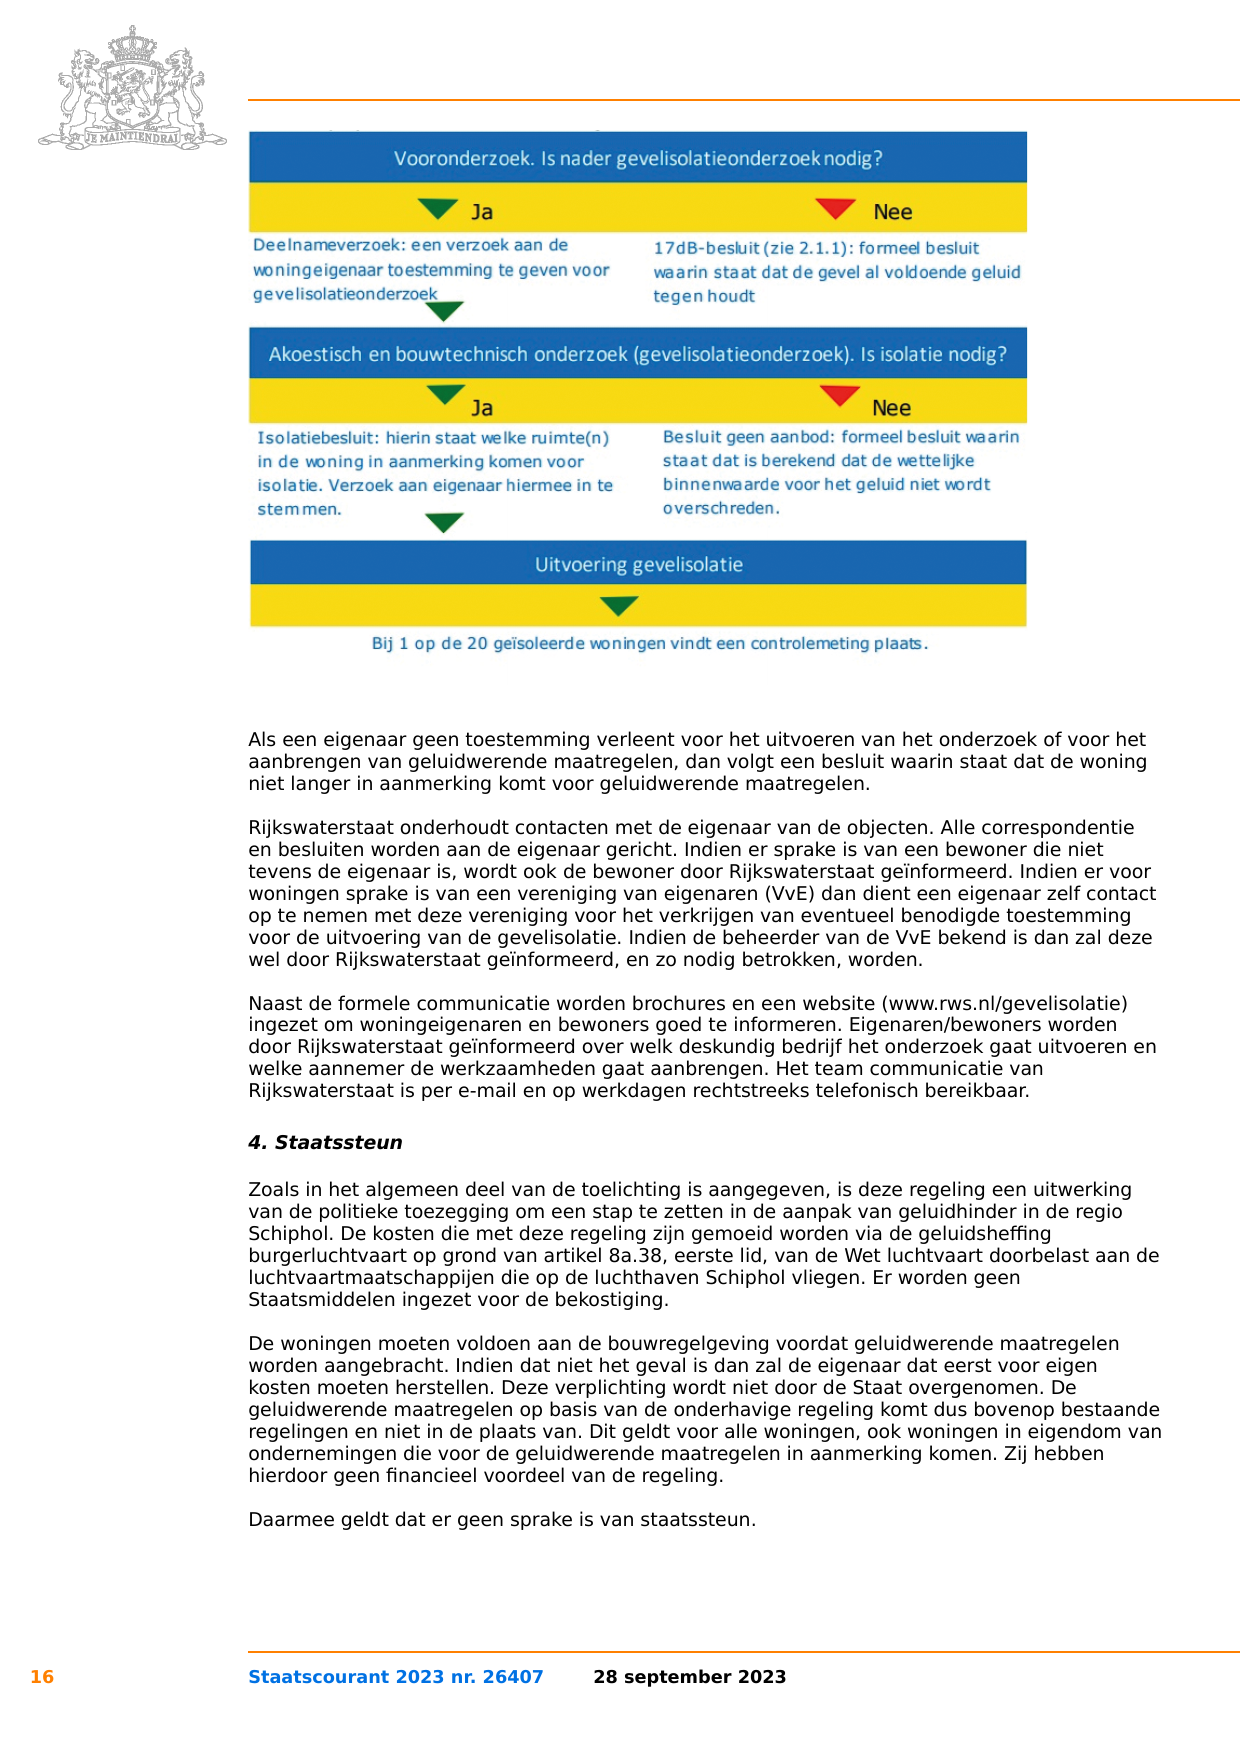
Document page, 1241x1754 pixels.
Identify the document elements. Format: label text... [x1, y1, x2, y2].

text Naast de formele communicatie worden brochures en een website (www.rws.nl/gevelisolatie) ingezet om woningeigenaren en bewoners goed te informeren. Eigenaren/bewoners worden door Rijkswaterstaat geïnformeerd over welk deskundig bedrijf het onderzoek gaat uitvoeren en welke aannemer de werkzaamheden gaat aanbrengen. Het team communicatie van Rijkswaterstaat is per e-mail en op werkdagen rechtstreeks telefonisch bereikbaar. [248, 992, 1163, 1102]
picture [38, 25, 227, 150]
text De woningen moeten voldoen aan de bouwregelgeving voordat geluidwerende maatregelen worden aangebracht. Indien dat niet het geval is dan zal de eigenaar dat eerst voor eigen kosten moeten herstellen. Deze verplichting wordt niet door de Staat overgenomen. De geluidwerende maatregelen op basis van de onderhavige regeling komt dus bovenop bestaande regelingen en niet in de plaats van. Dit geldt voor alle woningen, ook woningen in eigendom van ondernemingen die voor de geluidwerende maatregelen in aanmerking komen. Zij hebben hierdoor geen financieel voordeel van de regeling. [248, 1333, 1163, 1487]
text Daarmee geldt dat er geen sprake is van staatssteun. [248, 1509, 1163, 1531]
picture [248, 130, 1028, 685]
text Zoals in het algemeen deel van de toelichting is aangegeven, is deze regeling een uitwerking van de politieke toezegging om een stap te zetten in de aanpak van geluidhinder in de regio Schiphol. De kosten die met deze regeling zijn gemoeid worden via de geluidsheffing burgerluchtvaart op grond van artikel 8a.38, eerste lid, van de Wet luchtvaart doorbelast aan de luchtvaartmaatschappijen die op de luchthaven Schiphol vliegen. Er worden geen Staatsmiddelen ingezet voor de bekostiging. [248, 1179, 1163, 1311]
subtitle 4. Staatssteun [248, 1132, 1163, 1154]
text Als een eigenaar geen toestemming verleent voor het uitvoeren van het onderzoek of voor het aanbrengen van geluidwerende maatregelen, dan volgt een besluit waarin staat dat de woning niet langer in aanmerking komt voor geluidwerende maatregelen. [248, 729, 1163, 795]
text Rijkswaterstaat onderhoudt contacten met de eigenaar van de objecten. Alle correspondentie en besluiten worden aan de eigenaar gericht. Indien er sprake is van een bewoner die niet tevens de eigenaar is, wordt ook de bewoner door Rijkswaterstaat geïnformeerd. Indien er voor woningen sprake is van een vereniging van eigenaren (VvE) dan dient een eigenaar zelf contact op te nemen met deze vereniging voor het verkrijgen van eventueel benodigde toestemming voor de uitvoering van de gevelisolatie. Indien de beheerder van de VvE bekend is dan zal deze wel door Rijkswaterstaat geïnformeerd, en zo nodig betrokken, worden. [248, 817, 1163, 971]
